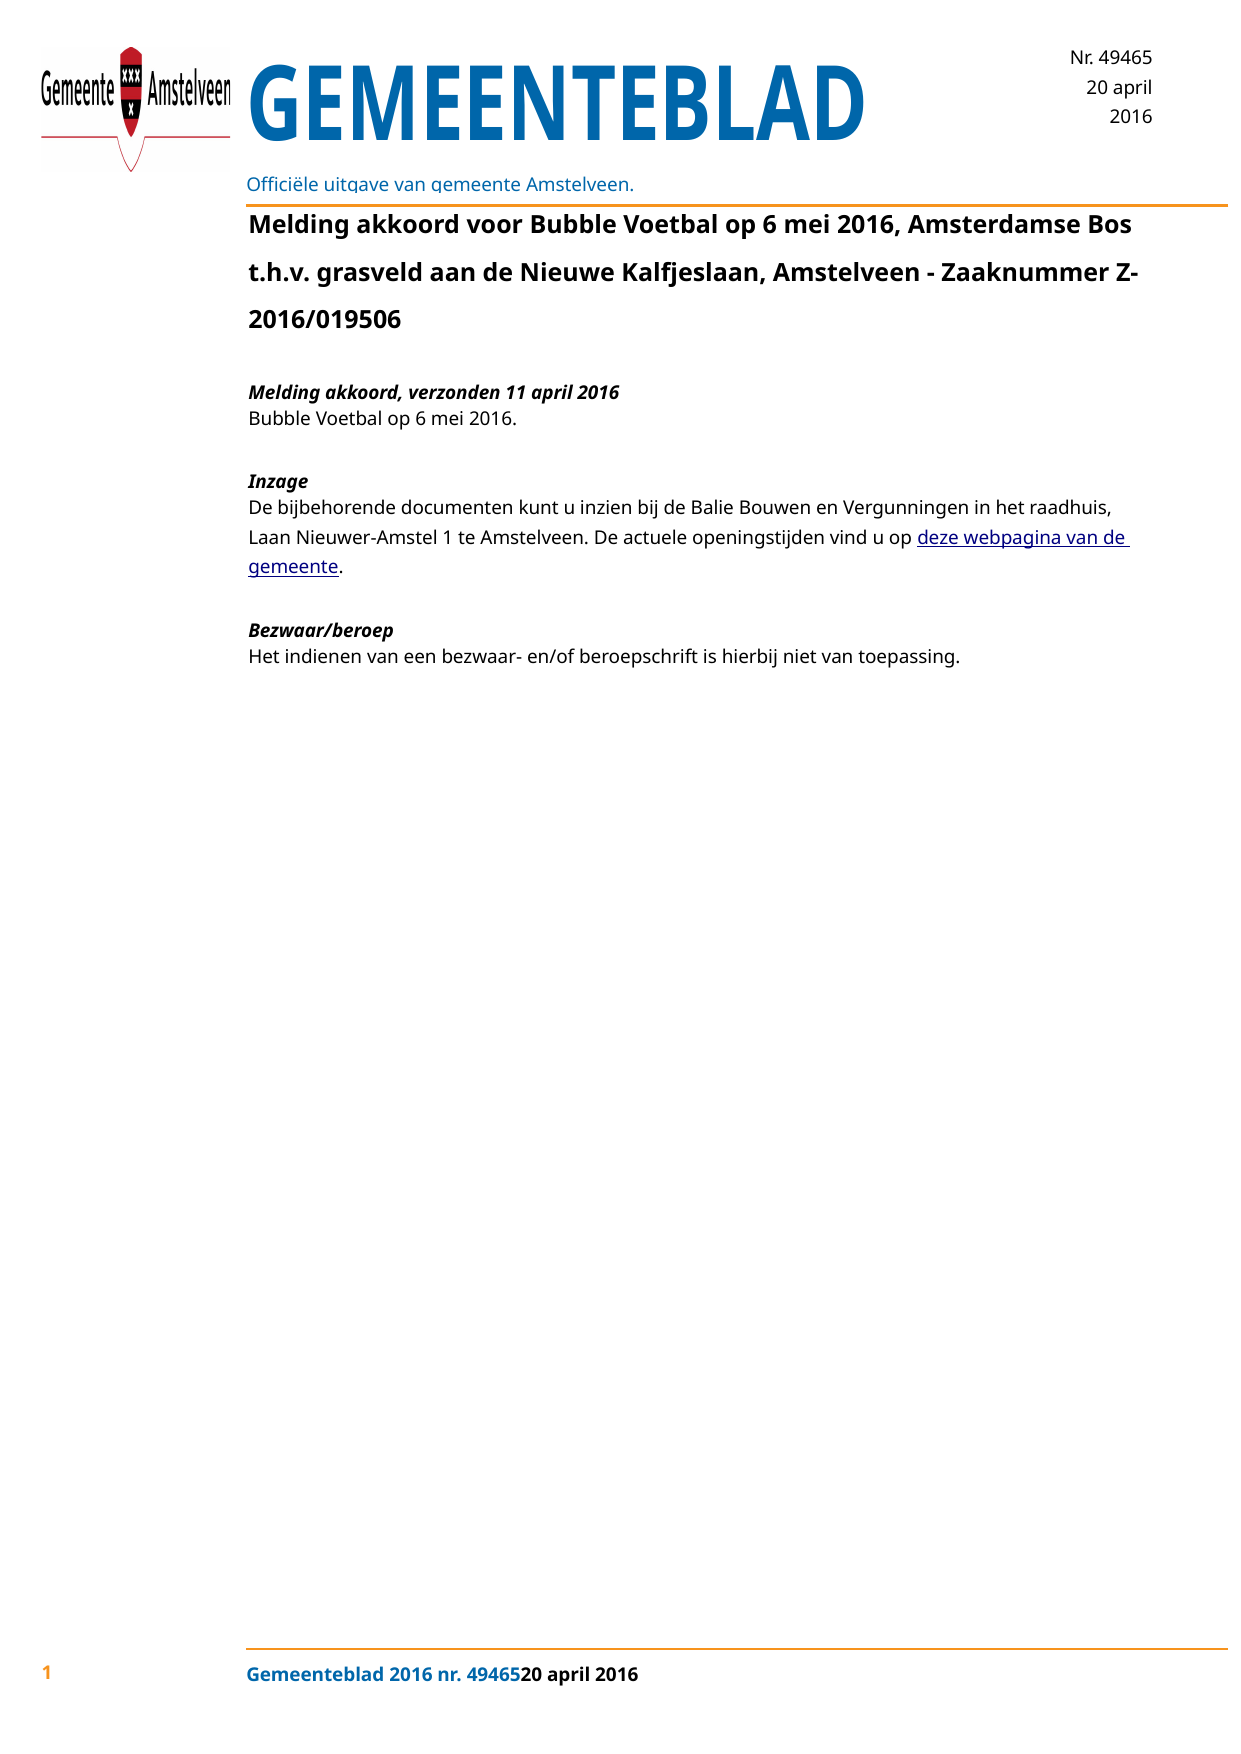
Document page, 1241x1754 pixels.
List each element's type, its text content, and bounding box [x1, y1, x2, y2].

text Inzage [248, 469, 1152, 494]
text Het indienen van een bezwaar- en/of beroepschrift is hierbij niet van toepassing. [248, 643, 1152, 669]
text Melding akkoord, verzonden 11 april 2016 [248, 379, 1152, 405]
text De bijbehorende documenten kunt u inzien bij de Balie Bouwen en Vergunningen in het raadhuis, Laan Nieuwer-Amstel 1 te Amstelveen. De actuele openingstijden vind u op deze webpagina van de gemeente. [248, 494, 1152, 579]
text Melding akkoord voor Bubble Voetbal op 6 mei 2016, Amsterdamse Bos t.h.v. grasveld aan de Nieuwe Kalfjeslaan, Amstelveen - Zaaknummer Z-2016/019506 [248, 207, 1152, 336]
text Bezwaar/beroep [248, 618, 1152, 643]
picture [41, 47, 231, 172]
text Bubble Voetbal op 6 mei 2016. [248, 405, 1152, 431]
